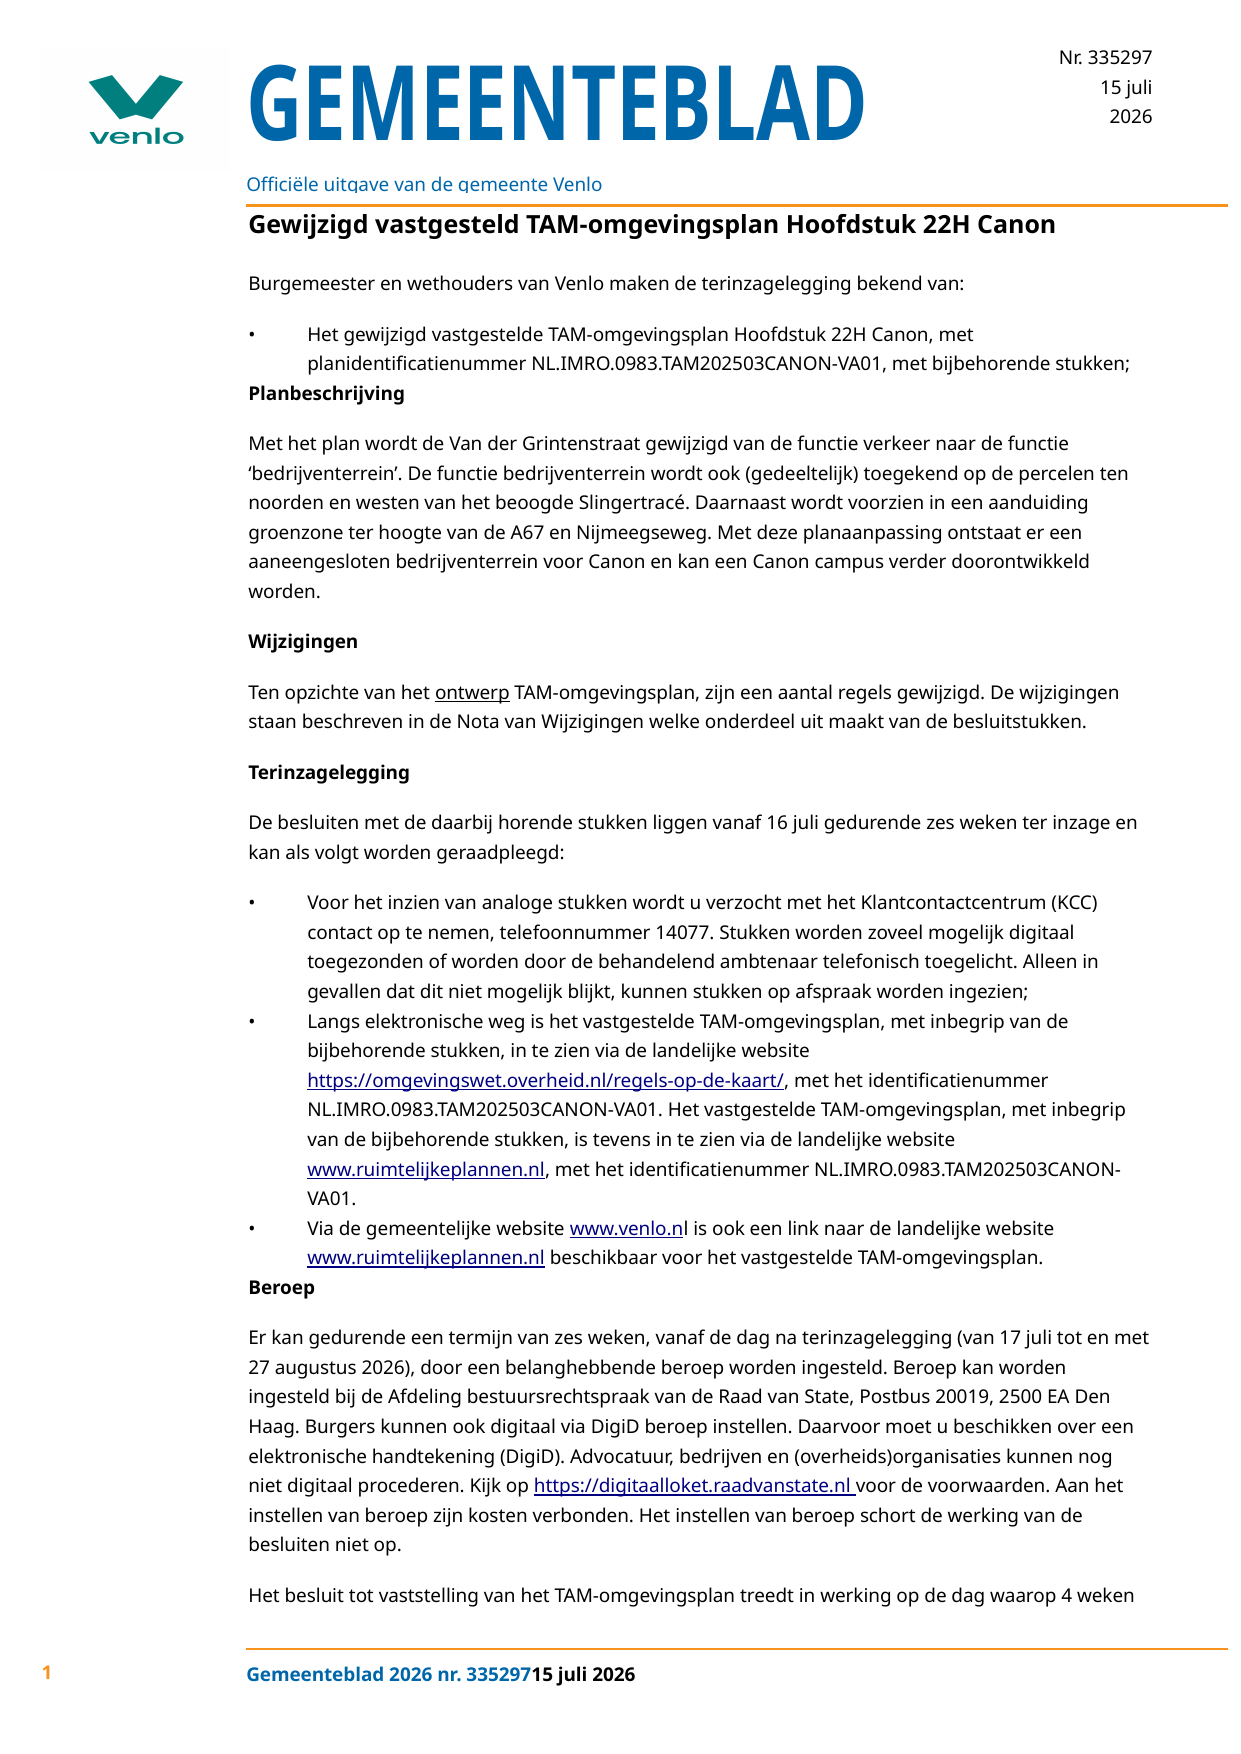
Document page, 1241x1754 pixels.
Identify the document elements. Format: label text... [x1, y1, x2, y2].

text Er kan gedurende een termijn van zes weken, vanaf de dag na terinzagelegging (van 17 juli tot en met 27 augustus 2026), door een belanghebbende beroep worden ingesteld. Beroep kan worden ingesteld bij de Afdeling bestuursrechtspraak van de Raad van State, Postbus 20019, 2500 EA Den Haag. Burgers kunnen ook digitaal via DigiD beroep instellen. Daarvoor moet u beschikken over een elektronische handtekening (DigiD). Advocatuur, bedrijven en (overheids)organisaties kunnen nog niet digitaal procederen. Kijk op https://digitaalloket.raadvanstate.nl voor de voorwaarden. Aan het instellen van beroep zijn kosten verbonden. Het instellen van beroep schort de werking van de besluiten niet op. [248, 1324, 1152, 1557]
text Wijzigingen [248, 629, 1152, 654]
text Het besluit tot vaststelling van het TAM-omgevingsplan treedt in werking op de dag waarop 4 weken [248, 1582, 1152, 1608]
text Beroep [248, 1274, 1152, 1300]
list Via de gemeentelijke website www.venlo.nl is ook een link naar de landelijke website www.ruimtelijkeplannen.nl beschikbaar voor het vastgestelde TAM-omgevingsplan. [248, 1215, 1152, 1270]
text Gewijzigd vastgesteld TAM-omgevingsplan Hoofdstuk 22H Canon [248, 207, 1152, 241]
picture [41, 47, 231, 172]
text Planbeschrijving [248, 380, 1152, 406]
text Terinzagelegging [248, 759, 1152, 785]
text Ten opzichte van het ontwerp TAM-omgevingsplan, zijn een aantal regels gewijzigd. De wijzigingen staan beschreven in de Nota van Wijzigingen welke onderdeel uit maakt van de besluitstukken. [248, 679, 1152, 734]
list Het gewijzigd vastgestelde TAM-omgevingsplan Hoofdstuk 22H Canon, met planidentificatienummer NL.IMRO.0983.TAM202503CANON-VA01, met bijbehorende stukken; [248, 321, 1152, 376]
text Burgemeester en wethouders van Venlo maken de terinzagelegging bekend van: [248, 270, 1152, 296]
list Langs elektronische weg is het vastgestelde TAM-omgevingsplan, met inbegrip van de bijbehorende stukken, in te zien via de landelijke website https://omgevingswet.overheid.nl/regels-op-de-kaart/, met het identificatienummer NL.IMRO.0983.TAM202503CANON-VA01. Het vastgestelde TAM-omgevingsplan, met inbegrip van de bijbehorende stukken, is tevens in te zien via de landelijke website www.ruimtelijkeplannen.nl, met het identificatienummer NL.IMRO.0983.TAM202503CANON-VA01. [248, 1008, 1152, 1211]
text De besluiten met de daarbij horende stukken liggen vanaf 16 juli gedurende zes weken ter inzage en kan als volgt worden geraadpleegd: [248, 809, 1152, 865]
list Voor het inzien van analoge stukken wordt u verzocht met het Klantcontactcentrum (KCC) contact op te nemen, telefoonnummer 14077. Stukken worden zoveel mogelijk digitaal toegezonden of worden door de behandelend ambtenaar telefonisch toegelicht. Alleen in gevallen dat dit niet mogelijk blijkt, kunnen stukken op afspraak worden ingezien; [248, 889, 1152, 1004]
text Met het plan wordt de Van der Grintenstraat gewijzigd van de functie verkeer naar de functie ‘bedrijventerrein’. De functie bedrijventerrein wordt ook (gedeeltelijk) toegekend op de percelen ten noorden en westen van het beoogde Slingertracé. Daarnaast wordt voorzien in een aanduiding groenzone ter hoogte van de A67 en Nijmeegseweg. Met deze planaanpassing ontstaat er een aaneengesloten bedrijventerrein voor Canon en kan een Canon campus verder doorontwikkeld worden. [248, 430, 1152, 604]
